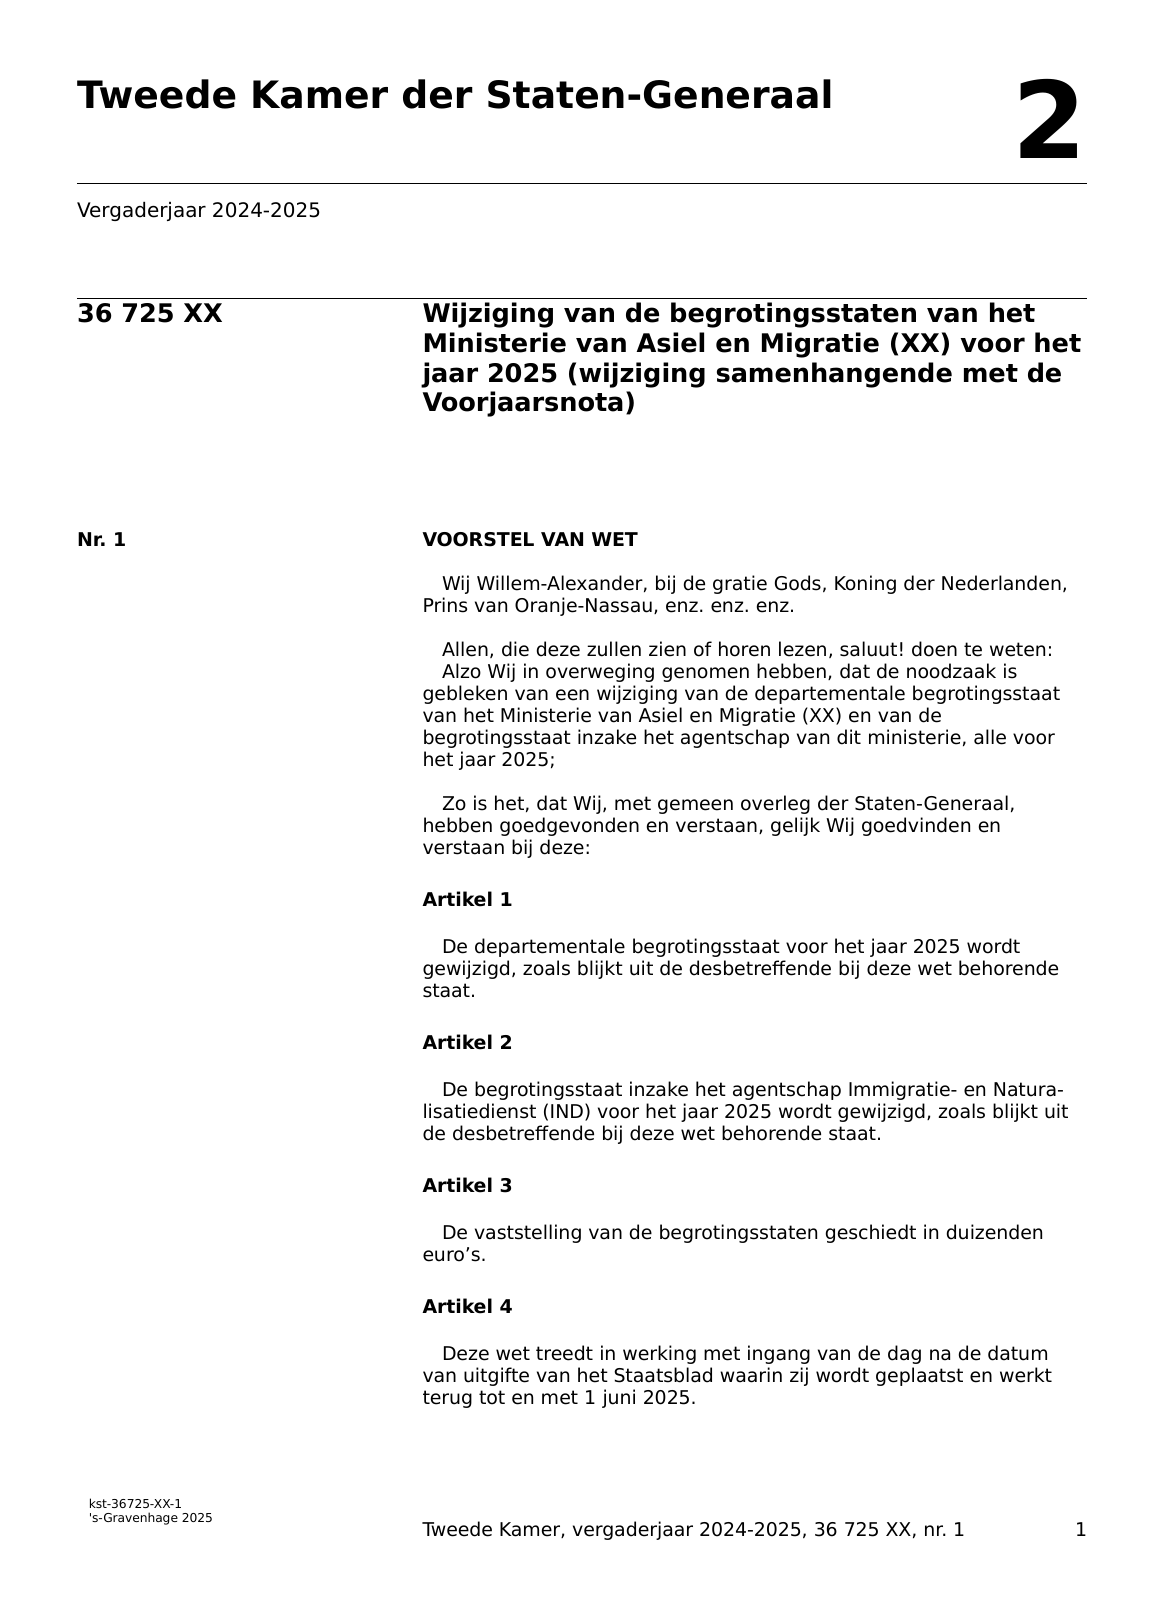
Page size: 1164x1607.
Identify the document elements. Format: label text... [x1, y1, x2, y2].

table_cell Vergaderjaar 2024-2025 [77, 184, 1087, 298]
text Alzo Wij in overweging genomen hebben, dat de noodzaak is gebleken van een wijziging van de departementale begrotingsstaat van het Ministerie van Asiel en Migratie (XX) en van de begrotingsstaat inzake het agentschap van dit ministerie, alle voor het jaar 2025; [422, 661, 1087, 771]
text Zo is het, dat Wij, met gemeen overleg der Staten-Generaal, hebben goedgevonden en verstaan, gelijk Wij goedvinden en verstaan bij deze: [422, 793, 1087, 859]
subtitle 36 725 XX Wijziging van de begrotingsstaten van het Ministerie van Asiel en Migratie (XX) voor het jaar 2025 (wijziging samenhangende met de Voorjaarsnota) [77, 299, 1087, 418]
text Wij Willem-Alexander, bij de gratie Gods, Koning der Nederlanden, Prins van Oranje-Nassau, enz. enz. enz. [422, 573, 1087, 617]
text Deze wet treedt in werking met ingang van de dag na de datum van uitgifte van het Staatsblad waarin zij wordt geplaatst en werkt terug tot en met 1 juni 2025. [422, 1343, 1087, 1409]
table_header 2 [886, 59, 1087, 183]
subtitle Artikel 2 [422, 1032, 1087, 1054]
text De departementale begrotingsstaat voor het jaar 2025 wordt gewijzigd, zoals blijkt uit de desbetreffende bij deze wet behorende staat. [422, 936, 1087, 1002]
text De vaststelling van de begrotingsstaten geschiedt in duizenden euro’s. [422, 1222, 1087, 1266]
subtitle Artikel 4 [422, 1296, 1087, 1318]
text Allen, die deze zullen zien of horen lezen, saluut! doen te weten: [422, 639, 1087, 661]
text kst-36725-XX-1 [88, 1497, 323, 1511]
table_header Tweede Kamer der Staten-Generaal [77, 59, 886, 183]
subtitle Nr. 1 VOORSTEL VAN WET [77, 529, 1087, 551]
subtitle Artikel 1 [422, 889, 1087, 911]
subtitle Artikel 3 [422, 1175, 1087, 1197]
text 's-Gravenhage 2025 [88, 1511, 323, 1525]
text De begrotingsstaat inzake het agentschap Immigratie- en Natura-lisatiedienst (IND) voor het jaar 2025 wordt gewijzigd, zoals blijkt uit de desbetreffende bij deze wet behorende staat. [422, 1079, 1087, 1145]
